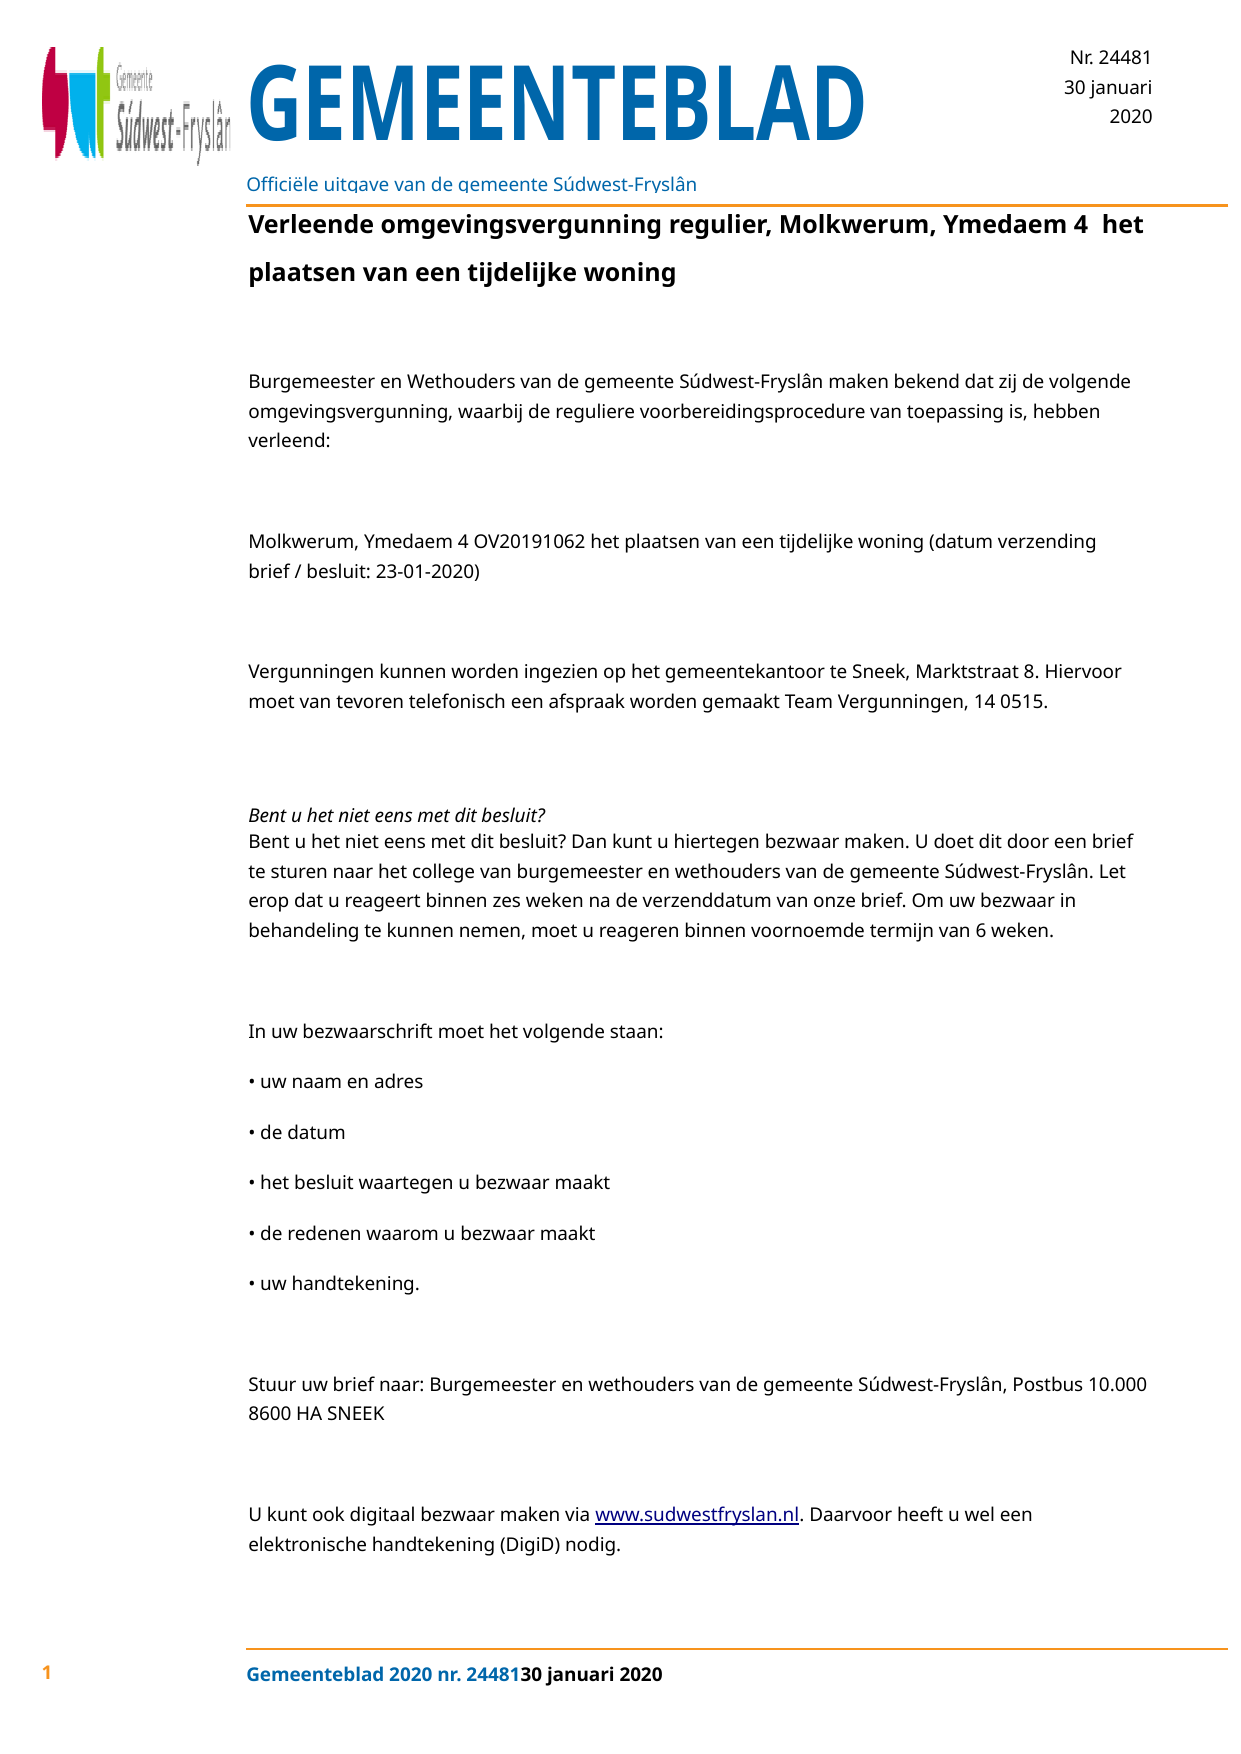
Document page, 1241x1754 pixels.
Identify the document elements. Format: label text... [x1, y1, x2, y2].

text • het besluit waartegen u bezwaar maakt [248, 1169, 1152, 1195]
text Burgemeester en Wethouders van de gemeente Súdwest-Fryslân maken bekend dat zij de volgende omgevingsvergunning, waarbij de reguliere voorbereidingsprocedure van toepassing is, hebben verleend: [248, 368, 1152, 453]
text Vergunningen kunnen worden ingezien op het gemeentekantoor te Sneek, Marktstraat 8. Hiervoor moet van tevoren telefonisch een afspraak worden gemaakt Team Vergunningen, 14 0515. [248, 659, 1152, 714]
text Stuur uw brief naar: Burgemeester en wethouders van de gemeente Súdwest-Fryslân, Postbus 10.000 8600 HA SNEEK [248, 1371, 1152, 1426]
text Molkwerum, Ymedaem 4 OV20191062 het plaatsen van een tijdelijke woning (datum verzending brief / besluit: 23-01-2020) [248, 528, 1152, 584]
text Bent u het niet eens met dit besluit? [248, 803, 1152, 828]
text U kunt ook digitaal bezwaar maken via www.sudwestfryslan.nl. Daarvoor heeft u wel een elektronische handtekening (DigiD) nodig. [248, 1501, 1152, 1557]
text In uw bezwaarschrift moet het volgende staan: [248, 1018, 1152, 1044]
text Verleende omgevingsvergunning regulier, Molkwerum, Ymedaem 4 het plaatsen van een tijdelijke woning [248, 207, 1152, 288]
text • de redenen waarom u bezwaar maakt [248, 1220, 1152, 1245]
text • de datum [248, 1119, 1152, 1144]
text • uw naam en adres [248, 1068, 1152, 1094]
text Bent u het niet eens met dit besluit? Dan kunt u hiertegen bezwaar maken. U doet dit door een brief te sturen naar het college van burgemeester en wethouders van de gemeente Súdwest-Fryslân. Let erop dat u reageert binnen zes weken na de verzenddatum van onze brief. Om uw bezwaar in behandeling te kunnen nemen, moet u reageren binnen voornoemde termijn van 6 weken. [248, 828, 1152, 943]
text • uw handtekening. [248, 1270, 1152, 1296]
picture [41, 47, 231, 172]
